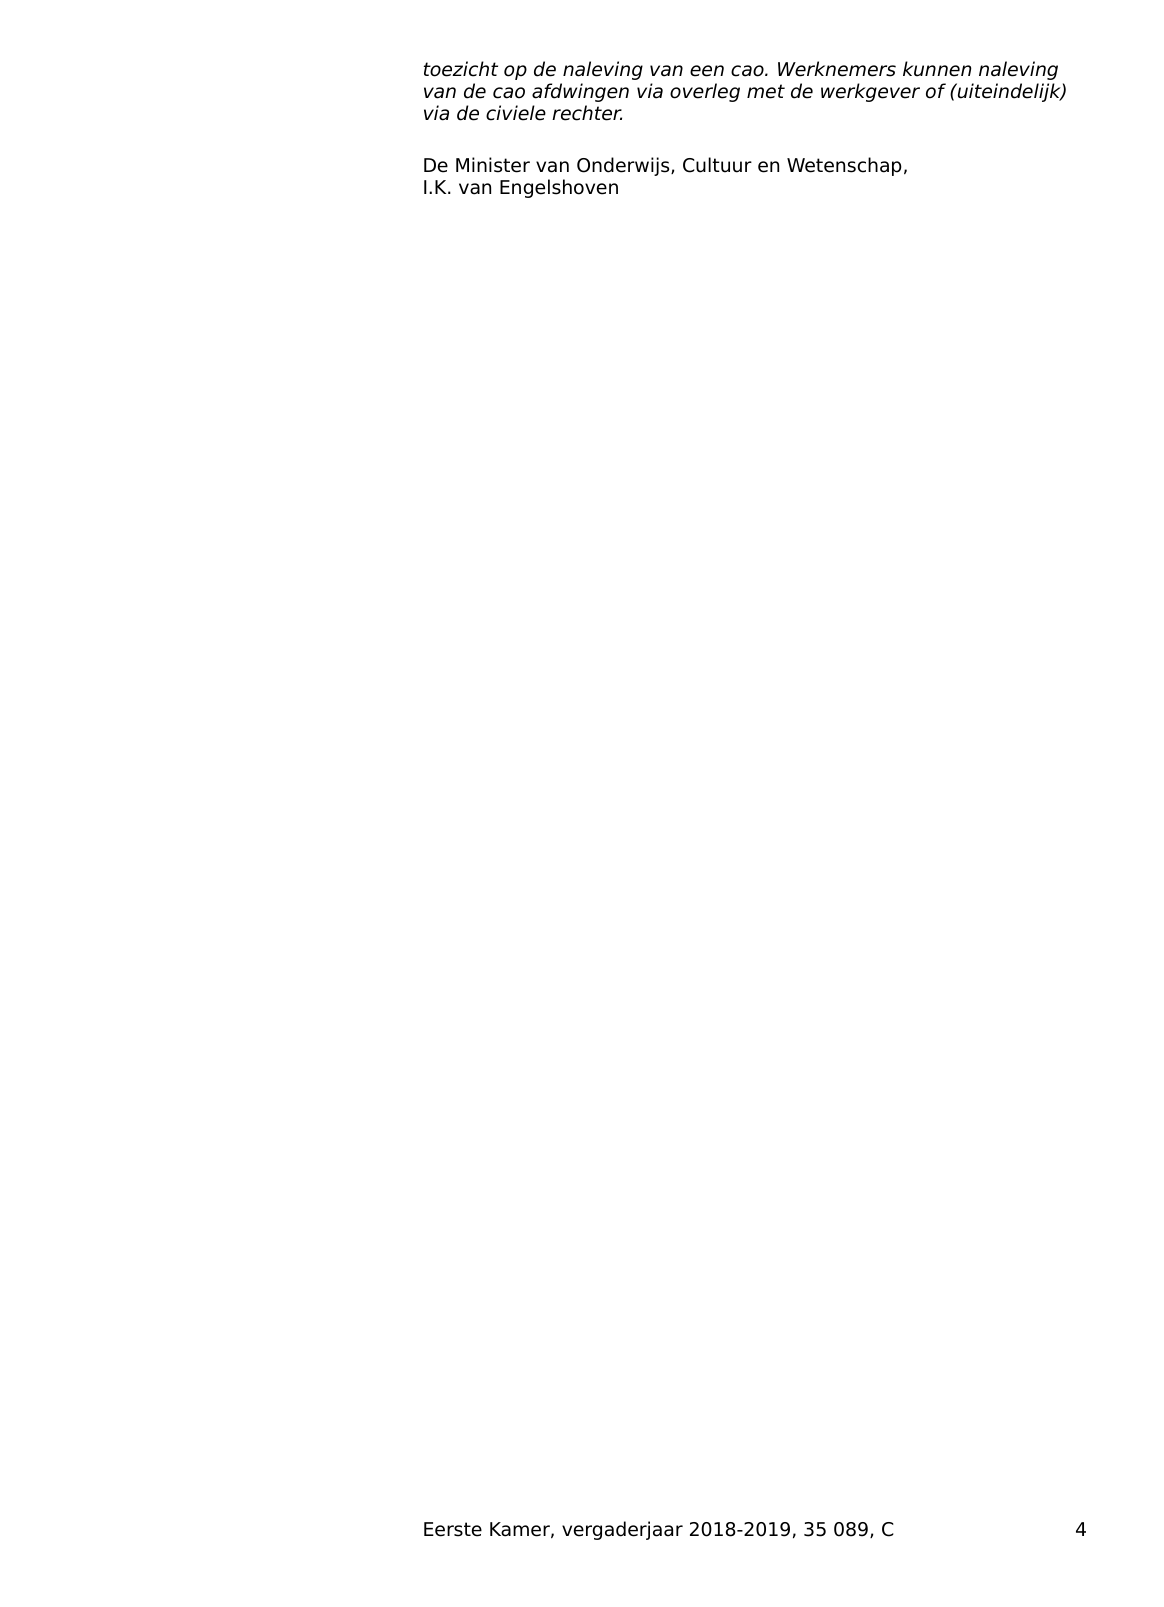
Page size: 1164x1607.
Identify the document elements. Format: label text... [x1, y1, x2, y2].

text De Minister van Onderwijs, Cultuur en Wetenschap, I.K. van Engelshoven [422, 155, 1087, 199]
text toezicht op de naleving van een cao. Werknemers kunnen naleving van de cao afdwingen via overleg met de werkgever of (uiteindelijk) via de civiele rechter. [422, 59, 1087, 125]
